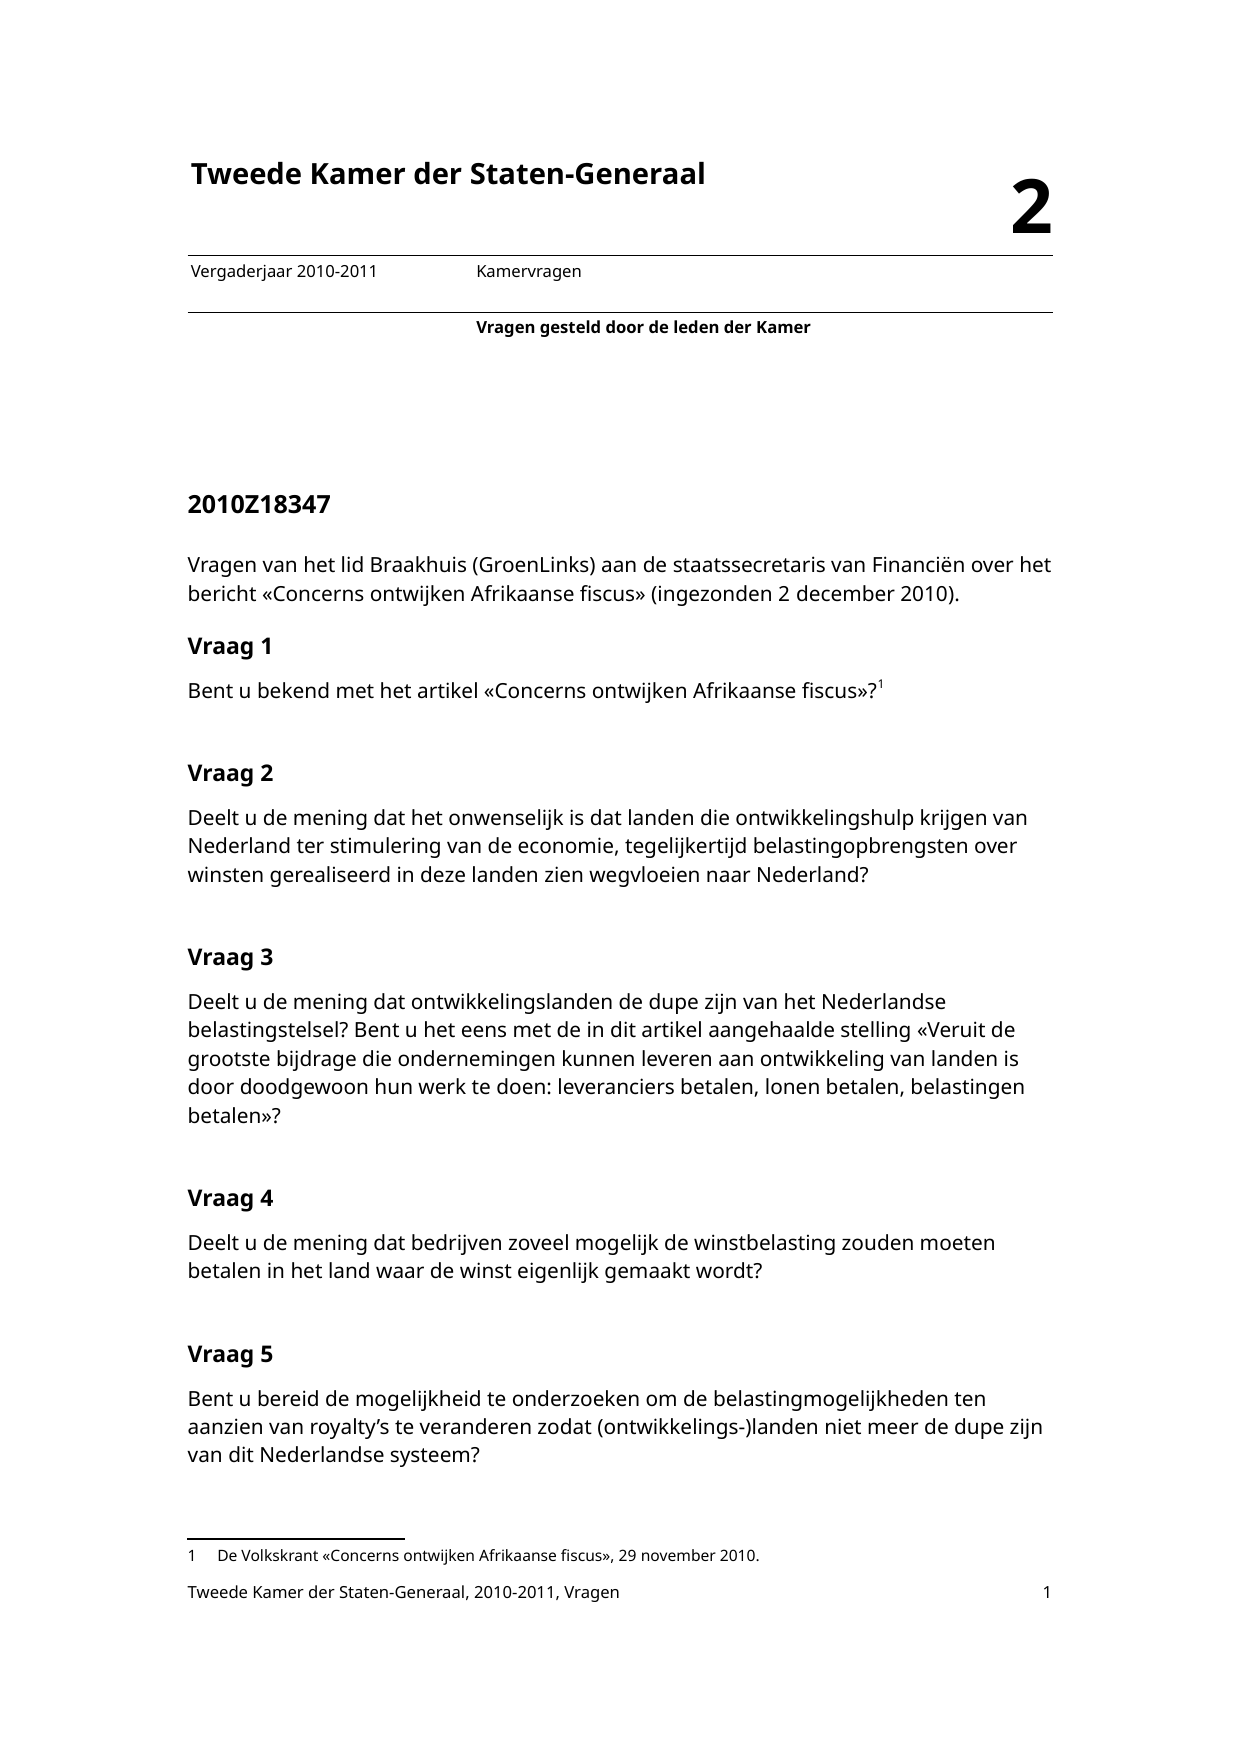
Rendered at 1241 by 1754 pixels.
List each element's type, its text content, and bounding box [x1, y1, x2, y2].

text Vragen van het lid Braakhuis (GroenLinks) aan de staatssecretaris van Financiën over het bericht «Concerns ontwijken Afrikaanse fiscus» (ingezonden 2 december 2010). [187, 550, 1053, 607]
text 2010Z18347 [187, 487, 1053, 521]
table_cell [188, 313, 473, 339]
table_header Tweede Kamer der Staten-Generaal [188, 150, 879, 255]
text Deelt u de mening dat ontwikkelingslanden de dupe zijn van het Nederlandse belastingstelsel? Bent u het eens met de in dit artikel aangehaalde stelling «Veruit de grootste bijdrage die ondernemingen kunnen leveren aan ontwikkeling van landen is door doodgewoon hun werk te doen: leveranciers betalen, lonen betalen, belastingen betalen»? [187, 987, 1053, 1129]
table_header 2 [880, 150, 1053, 255]
text Deelt u de mening dat het onwenselijk is dat landen die ontwikkelingshulp krijgen van Nederland ter stimulering van de economie, tegelijkertijd belastingopbrengsten over winsten gerealiseerd in deze landen zien wegvloeien naar Nederland? [187, 803, 1053, 888]
table_cell Vergaderjaar 2010-2011 [188, 256, 473, 312]
table_cell Kamervragen [473, 256, 1053, 312]
subtitle Vraag 5 [187, 1337, 1053, 1369]
text Deelt u de mening dat bedrijven zoveel mogelijk de winstbelasting zouden moeten betalen in het land waar de winst eigenlijk gemaakt wordt? [187, 1228, 1053, 1285]
text Bent u bereid de mogelijkheid te onderzoeken om de belastingmogelijkheden ten aanzien van royalty’s te veranderen zodat (ontwikkelings-)landen niet meer de dupe zijn van dit Nederlandse systeem? [187, 1384, 1053, 1469]
text De Volkskrant «Concerns ontwijken Afrikaanse fiscus», 29 november 2010. [187, 1538, 1053, 1566]
text Bent u bekend met het artikel «Concerns ontwijken Afrikaanse fiscus»? [187, 676, 1053, 704]
subtitle Vraag 1 [187, 630, 1053, 661]
table_cell Vragen gesteld door de leden der Kamer [473, 313, 1053, 339]
subtitle Vraag 2 [187, 757, 1053, 788]
subtitle Vraag 3 [187, 941, 1053, 972]
subtitle Vraag 4 [187, 1182, 1053, 1213]
